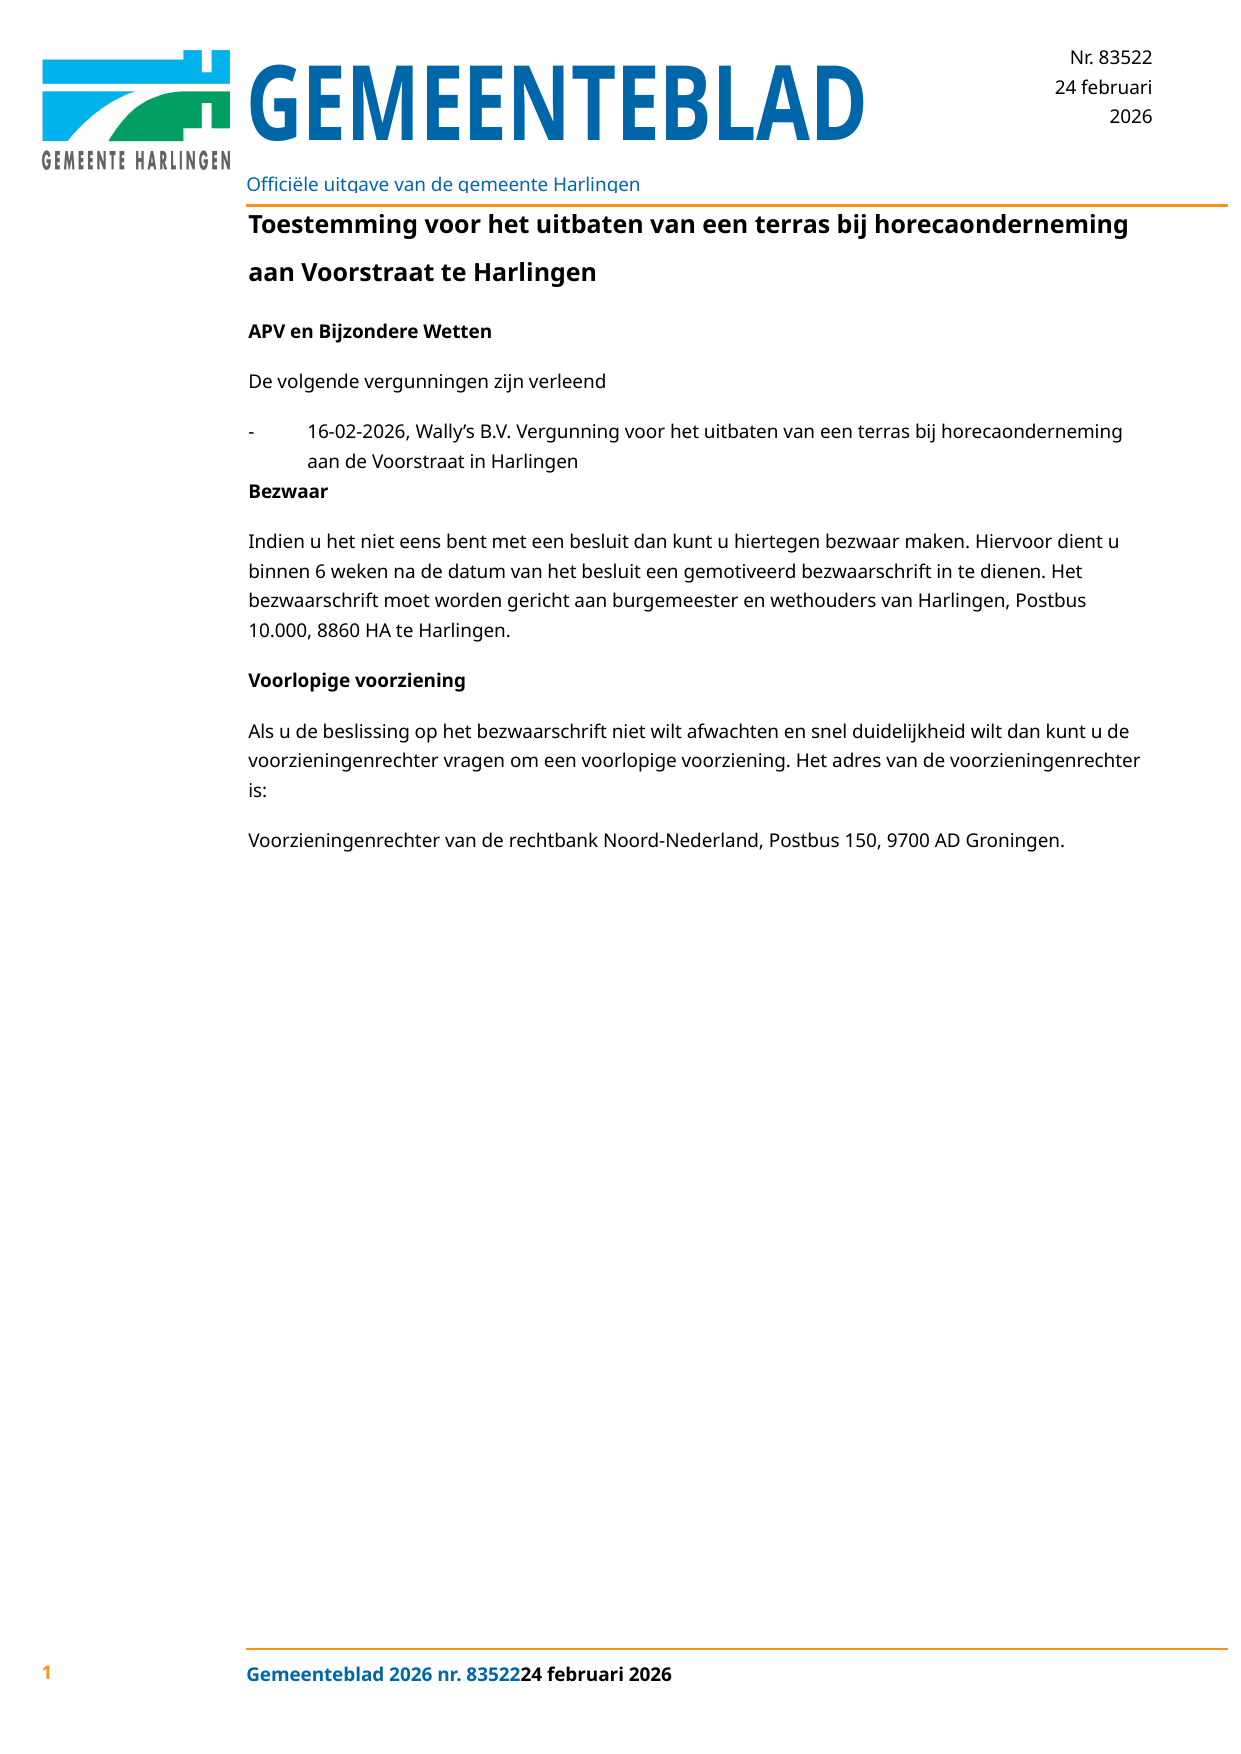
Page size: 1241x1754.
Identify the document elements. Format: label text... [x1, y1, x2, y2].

text Indien u het niet eens bent met een besluit dan kunt u hiertegen bezwaar maken. Hiervoor dient u binnen 6 weken na de datum van het besluit een gemotiveerd bezwaarschrift in te dienen. Het bezwaarschrift moet worden gericht aan burgemeester en wethouders van Harlingen, Postbus 10.000, 8860 HA te Harlingen. [248, 528, 1152, 643]
list 16-02-2026, Wally’s B.V. Vergunning voor het uitbaten van een terras bij horecaonderneming aan de Voorstraat in Harlingen [248, 419, 1152, 474]
text APV en Bijzondere Wetten [248, 318, 1152, 344]
text Als u de beslissing op het bezwaarschrift niet wilt afwachten en snel duidelijkheid wilt dan kunt u de voorzieningenrechter vragen om een voorlopige voorziening. Het adres van de voorzieningenrechter is: [248, 718, 1152, 803]
text Bezwaar [248, 478, 1152, 504]
text Voorlopige voorziening [248, 667, 1152, 693]
text Toestemming voor het uitbaten van een terras bij horecaonderneming aan Voorstraat te Harlingen [248, 207, 1152, 288]
picture [41, 47, 231, 172]
text Voorzieningenrechter van de rechtbank Noord-Nederland, Postbus 150, 9700 AD Groningen. [248, 827, 1152, 853]
text De volgende vergunningen zijn verleend [248, 368, 1152, 394]
